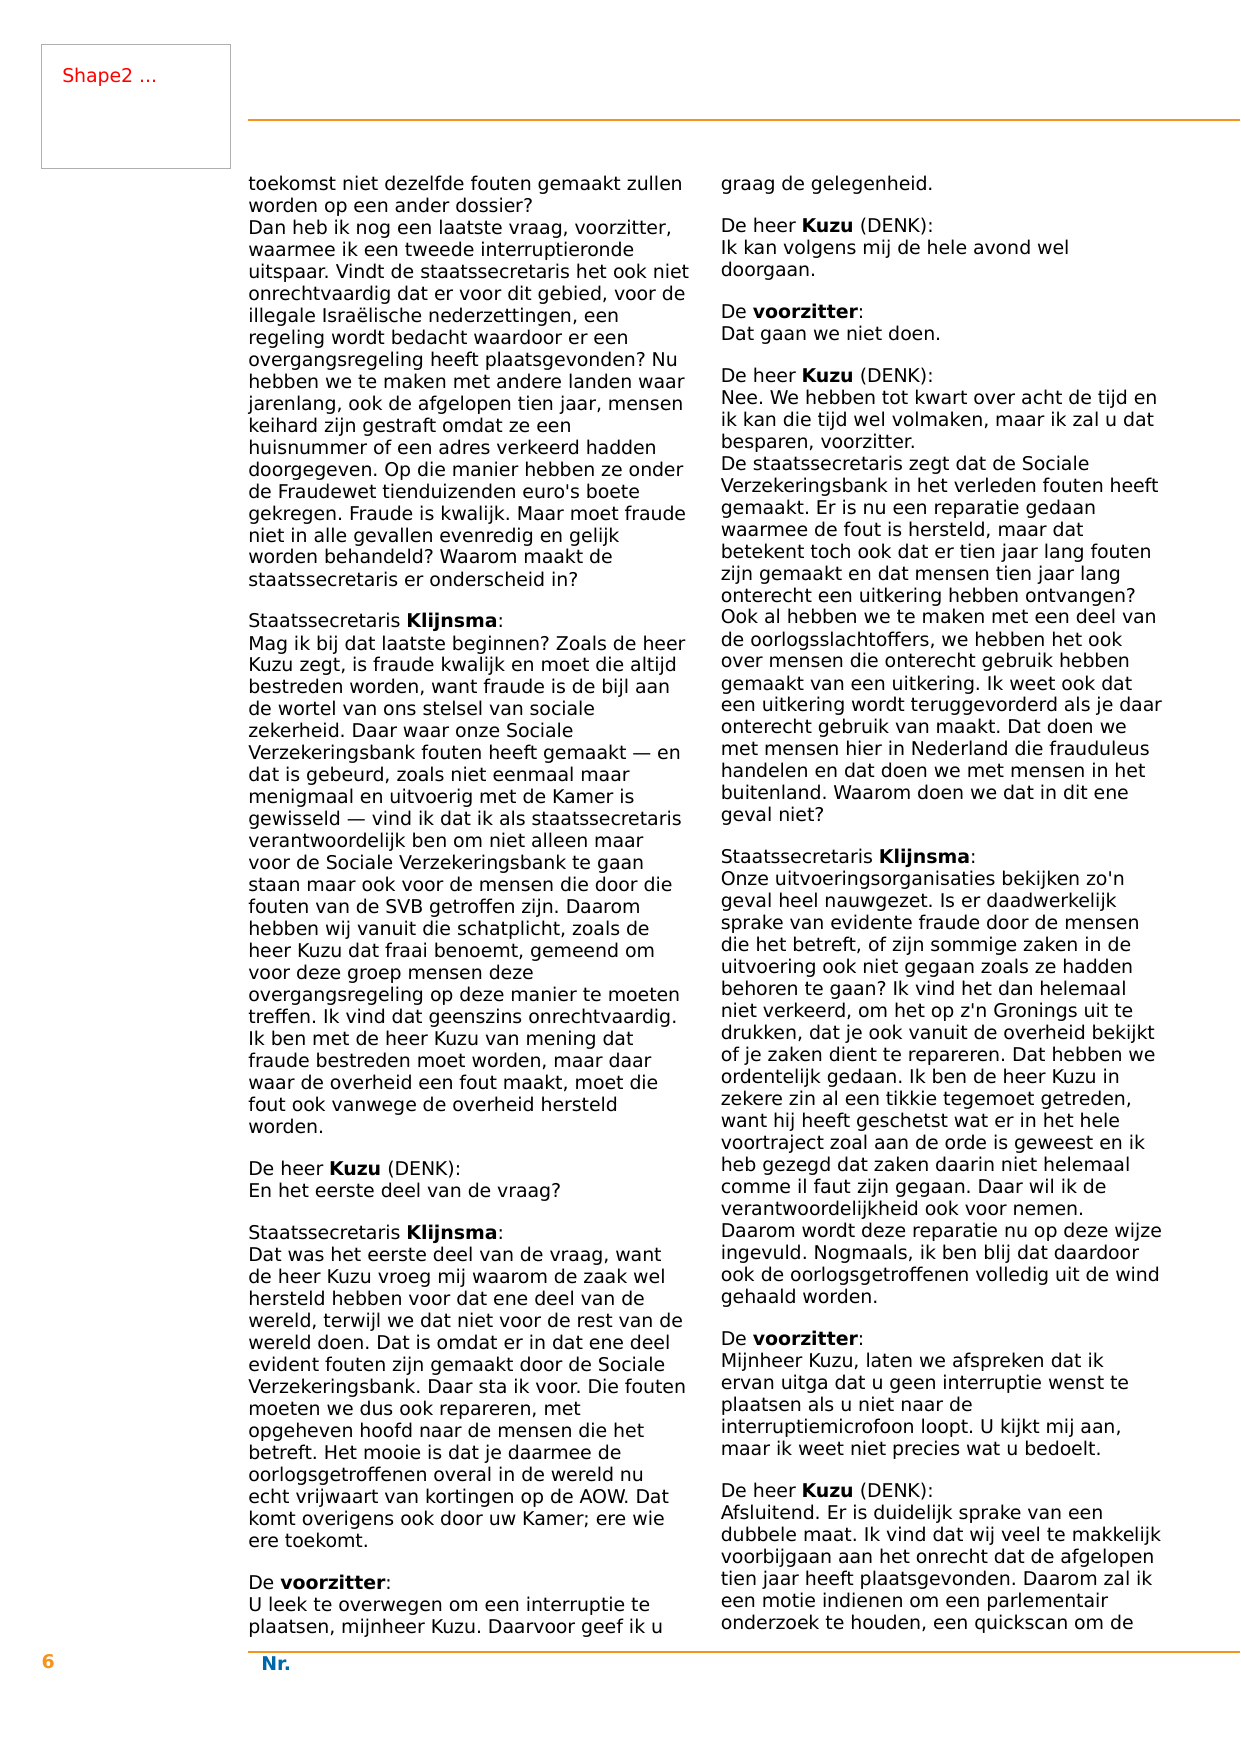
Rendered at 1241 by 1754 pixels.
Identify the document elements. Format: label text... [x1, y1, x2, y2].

text De voorzitter: [721, 301, 1163, 323]
text Dat gaan we niet doen. [721, 323, 1163, 345]
text De voorzitter: [248, 1572, 691, 1593]
text Mag ik bij dat laatste beginnen? Zoals de heer Kuzu zegt, is fraude kwalijk en moet die altijd bestreden worden, want fraude is de bijl aan de wortel van ons stelsel van sociale zekerheid. Daar waar onze Sociale Verzekeringsbank fouten heeft gemaakt — en dat is gebeurd, zoals niet eenmaal maar menigmaal en uitvoerig met de Kamer is gewisseld — vind ik dat ik als staatssecretaris verantwoordelijk ben om niet alleen maar voor de Sociale Verzekeringsbank te gaan staan maar ook voor de mensen die door die fouten van de SVB getroffen zijn. Daarom hebben wij vanuit die schatplicht, zoals de heer Kuzu dat fraai benoemt, gemeend om voor deze groep mensen deze overgangsregeling op deze manier te moeten treffen. Ik vind dat geenszins onrechtvaardig. Ik ben met de heer Kuzu van mening dat fraude bestreden moet worden, maar daar waar de overheid een fout maakt, moet die fout ook vanwege de overheid hersteld worden. [248, 632, 691, 1138]
text De heer Kuzu (DENK): [721, 365, 1163, 387]
text Mijnheer Kuzu, laten we afspreken dat ik ervan uitga dat u geen interruptie wenst te plaatsen als u niet naar de interruptiemicrofoon loopt. U kijkt mij aan, maar ik weet niet precies wat u bedoelt. [721, 1350, 1163, 1460]
text graag de gelegenheid. [721, 173, 1163, 195]
text De heer Kuzu (DENK): [721, 1480, 1163, 1502]
text U leek te overwegen om een interruptie te plaatsen, mijnheer Kuzu. Daarvoor geef ik u [248, 1593, 691, 1637]
text Nee. We hebben tot kwart over acht de tijd en ik kan die tijd wel volmaken, maar ik zal u dat besparen, voorzitter. [721, 387, 1163, 453]
text toekomst niet dezelfde fouten gemaakt zullen worden op een ander dossier? [248, 173, 691, 217]
text Afsluitend. Er is duidelijk sprake van een dubbele maat. Ik vind dat wij veel te makkelijk voorbijgaan aan het onrecht dat de afgelopen tien jaar heeft plaatsgevonden. Daarom zal ik een motie indienen om een parlementair onderzoek te houden, een quickscan om de [721, 1502, 1163, 1633]
text Ik kan volgens mij de hele avond wel doorgaan. [721, 237, 1163, 281]
text Dat was het eerste deel van de vraag, want de heer Kuzu vroeg mij waarom de zaak wel hersteld hebben voor dat ene deel van de wereld, terwijl we dat niet voor de rest van de wereld doen. Dat is omdat er in dat ene deel evident fouten zijn gemaakt door de Sociale Verzekeringsbank. Daar sta ik voor. Die fouten moeten we dus ook repareren, met opgeheven hoofd naar de mensen die het betreft. Het mooie is dat je daarmee de oorlogsgetroffenen overal in de wereld nu echt vrijwaart van kortingen op de AOW. Dat komt overigens ook door uw Kamer; ere wie ere toekomt. [248, 1244, 691, 1552]
text De heer Kuzu (DENK): [721, 215, 1163, 237]
text De heer Kuzu (DENK): [248, 1158, 691, 1180]
text Staatssecretaris Klijnsma: [248, 1222, 691, 1244]
text Dan heb ik nog een laatste vraag, voorzitter, waarmee ik een tweede interruptieronde uitspaar. Vindt de staatssecretaris het ook niet onrechtvaardig dat er voor dit gebied, voor de illegale Israëlische nederzettingen, een regeling wordt bedacht waardoor er een overgangsregeling heeft plaatsgevonden? Nu hebben we te maken met andere landen waar jarenlang, ook de afgelopen tien jaar, mensen keihard zijn gestraft omdat ze een huisnummer of een adres verkeerd hadden doorgegeven. Op die manier hebben ze onder de Fraudewet tienduizenden euro's boete gekregen. Fraude is kwalijk. Maar moet fraude niet in alle gevallen evenredig en gelijk worden behandeld? Waarom maakt de staatssecretaris er onderscheid in? [248, 217, 691, 590]
text En het eerste deel van de vraag? [248, 1180, 691, 1202]
text De voorzitter: [721, 1328, 1163, 1350]
text Staatssecretaris Klijnsma: [721, 846, 1163, 868]
text De staatssecretaris zegt dat de Sociale Verzekeringsbank in het verleden fouten heeft gemaakt. Er is nu een reparatie gedaan waarmee de fout is hersteld, maar dat betekent toch ook dat er tien jaar lang fouten zijn gemaakt en dat mensen tien jaar lang onterecht een uitkering hebben ontvangen? Ook al hebben we te maken met een deel van de oorlogsslachtoffers, we hebben het ook over mensen die onterecht gebruik hebben gemaakt van een uitkering. Ik weet ook dat een uitkering wordt teruggevorderd als je daar onterecht gebruik van maakt. Dat doen we met mensen hier in Nederland die frauduleus handelen en dat doen we met mensen in het buitenland. Waarom doen we dat in dit ene geval niet? [721, 453, 1163, 826]
text Staatssecretaris Klijnsma: [248, 610, 691, 632]
text Onze uitvoeringsorganisaties bekijken zo'n geval heel nauwgezet. Is er daadwerkelijk sprake van evidente fraude door de mensen die het betreft, of zijn sommige zaken in de uitvoering ook niet gegaan zoals ze hadden behoren te gaan? Ik vind het dan helemaal niet verkeerd, om het op z'n Gronings uit te drukken, dat je ook vanuit de overheid bekijkt of je zaken dient te repareren. Dat hebben we ordentelijk gedaan. Ik ben de heer Kuzu in zekere zin al een tikkie tegemoet getreden, want hij heeft geschetst wat er in het hele voortraject zoal aan de orde is geweest en ik heb gezegd dat zaken daarin niet helemaal comme il faut zijn gegaan. Daar wil ik de verantwoordelijkheid ook voor nemen. Daarom wordt deze reparatie nu op deze wijze ingevuld. Nogmaals, ik ben blij dat daardoor ook de oorlogsgetroffenen volledig uit de wind gehaald worden. [721, 868, 1163, 1308]
